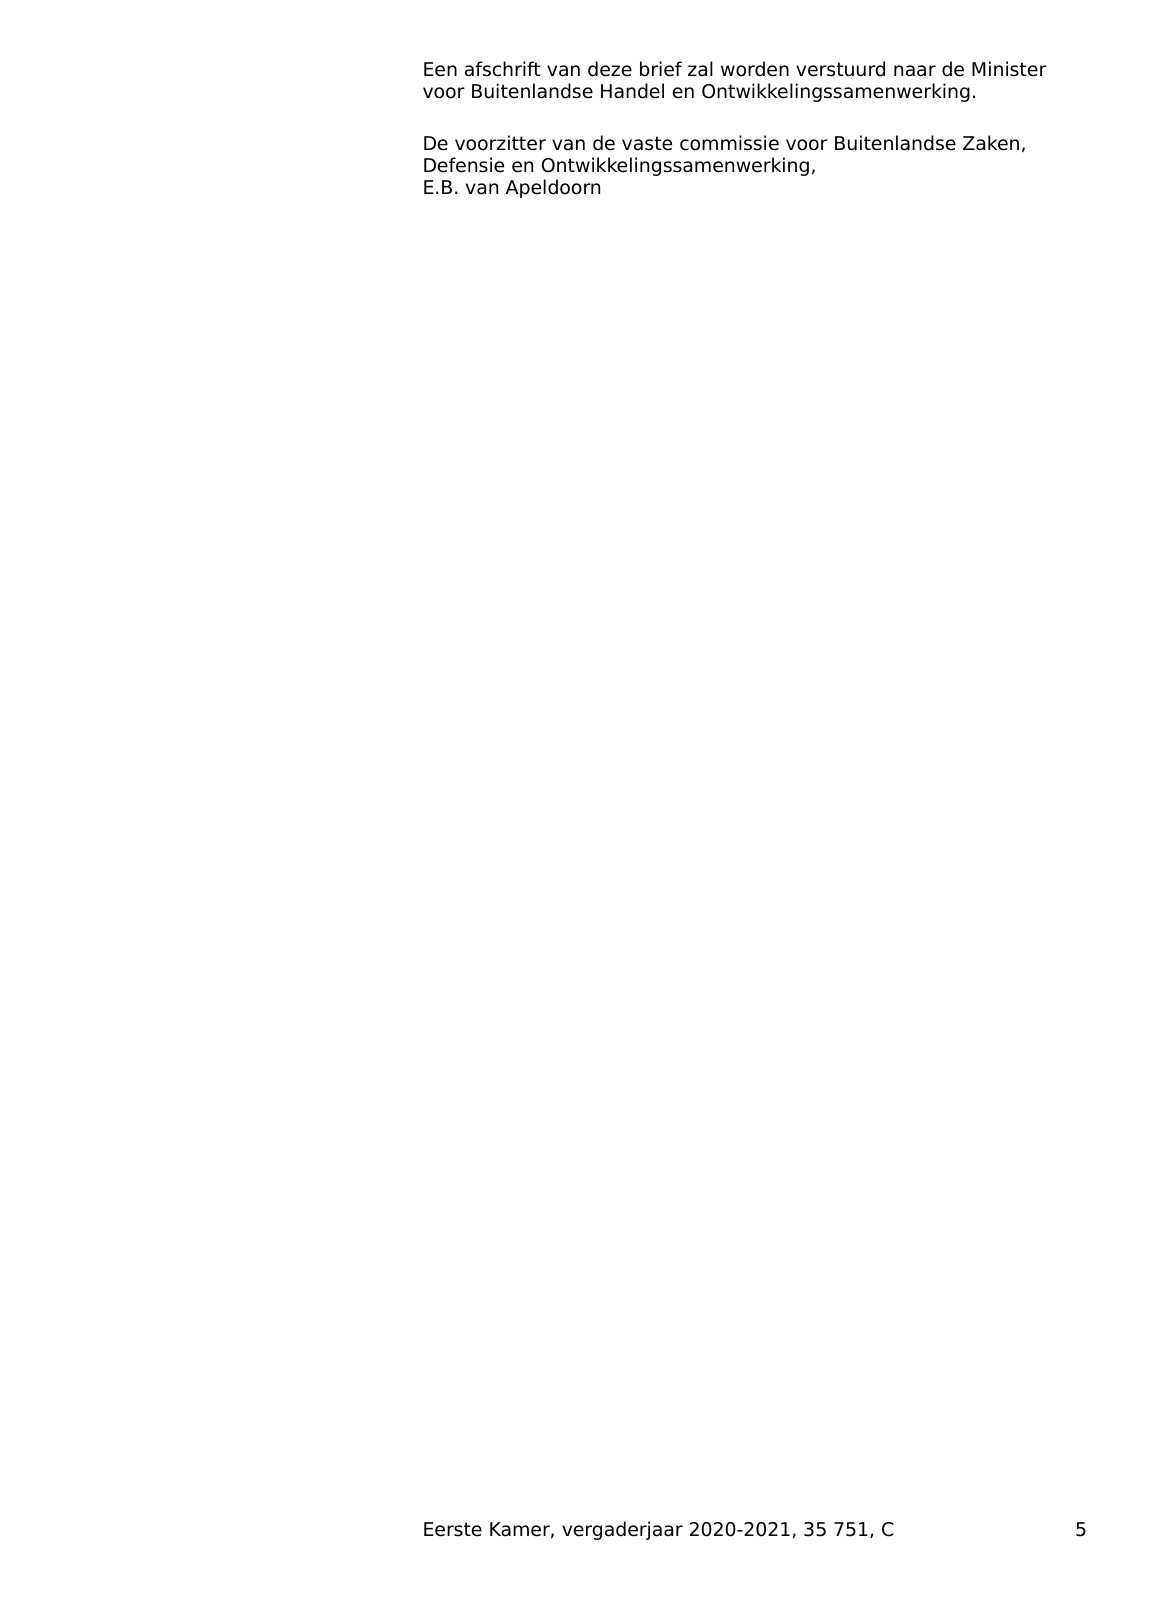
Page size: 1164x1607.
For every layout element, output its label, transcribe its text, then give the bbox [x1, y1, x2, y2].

text Een afschrift van deze brief zal worden verstuurd naar de Minister voor Buitenlandse Handel en Ontwikkelingssamenwerking. [422, 59, 1087, 103]
text De voorzitter van de vaste commissie voor Buitenlandse Zaken, Defensie en Ontwikkelingssamenwerking, E.B. van Apeldoorn [422, 133, 1087, 199]
